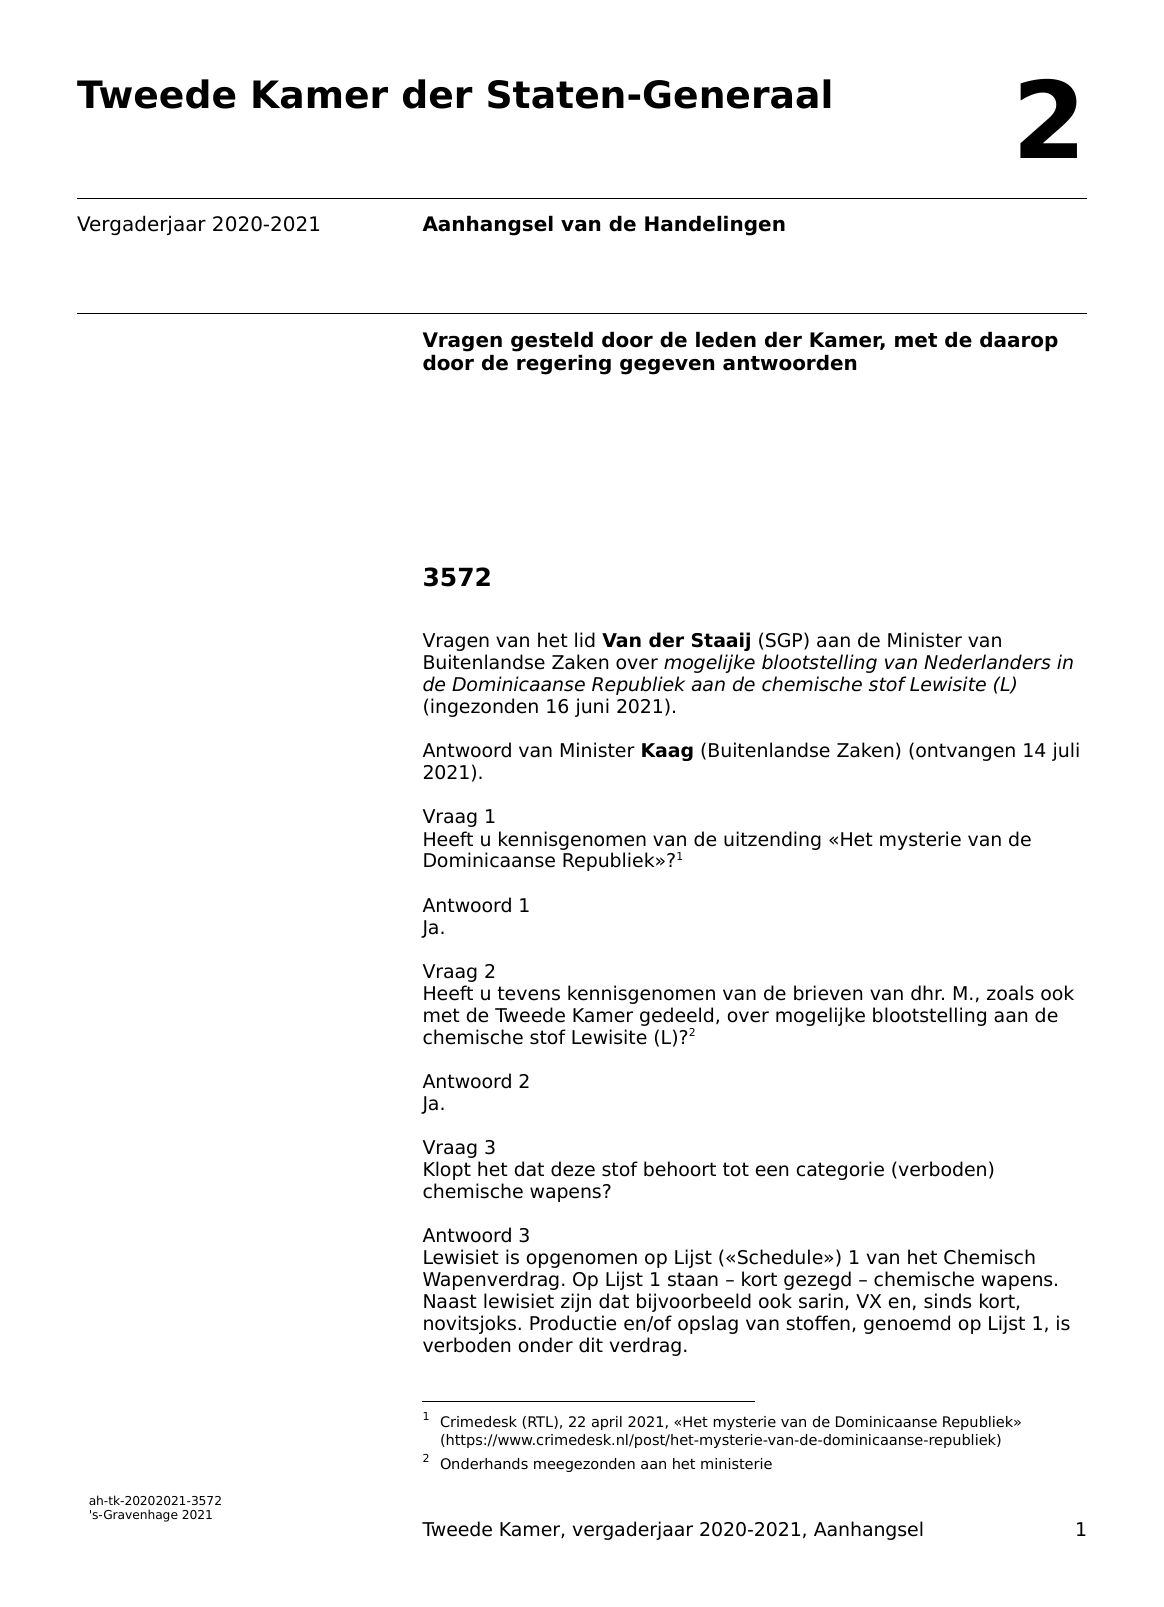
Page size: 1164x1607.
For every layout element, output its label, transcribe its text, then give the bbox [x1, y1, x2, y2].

text Vraag 2 [422, 961, 1087, 983]
text ah-tk-20202021-3572 [88, 1494, 323, 1508]
text Antwoord 2 [422, 1071, 1087, 1093]
text Heeft u tevens kennisgenomen van de brieven van dhr. M., zoals ook met de Tweede Kamer gedeeld, over mogelijke blootstelling aan de chemische stof Lewisite (L)? [422, 983, 1087, 1049]
text Crimedesk (RTL), 22 april 2021, «Het mysterie van de Dominicaanse Republiek» (https://www.crimedesk.nl/post/het-mysterie-van-de-dominicaanse-republiek) [422, 1410, 1087, 1449]
text Vraag 1 [422, 806, 1087, 828]
text Klopt het dat deze stof behoort tot een categorie (verboden) chemische wapens? [422, 1159, 1087, 1203]
text 3572 [422, 563, 1087, 592]
table_cell Vergaderjaar 2020-2021 [77, 199, 422, 313]
text Ja. [422, 917, 1087, 938]
table_cell [77, 314, 422, 375]
table_cell Aanhangsel van de Handelingen [422, 199, 1087, 313]
text Ja. [422, 1093, 1087, 1115]
text 's-Gravenhage 2021 [88, 1508, 323, 1522]
text Lewisiet is opgenomen op Lijst («Schedule») 1 van het Chemisch Wapenverdrag. Op Lijst 1 staan – kort gezegd – chemische wapens. Naast lewisiet zijn dat bijvoorbeeld ook sarin, VX en, sinds kort, novitsjoks. Productie en/of opslag van stoffen, genoemd op Lijst 1, is verboden onder dit verdrag. [422, 1247, 1087, 1357]
text Antwoord van Minister Kaag (Buitenlandse Zaken) (ontvangen 14 juli 2021). [422, 740, 1087, 784]
text Vragen van het lid Van der Staaij (SGP) aan de Minister van Buitenlandse Zaken over mogelijke blootstelling van Nederlanders in de Dominicaanse Republiek aan de chemische stof Lewisite (L) (ingezonden 16 juni 2021). [422, 630, 1087, 718]
text Heeft u kennisgenomen van de uitzending «Het mysterie van de Dominicaanse Republiek»? [422, 828, 1087, 872]
table_cell Vragen gesteld door de leden der Kamer, met de daarop door de regering gegeven antwoorden [422, 314, 1087, 375]
text Vraag 3 [422, 1137, 1087, 1159]
text Antwoord 3 [422, 1225, 1087, 1247]
text Onderhands meegezonden aan het ministerie [422, 1452, 1087, 1474]
text Antwoord 1 [422, 894, 1087, 917]
table_header Tweede Kamer der Staten-Generaal [77, 59, 886, 198]
table_header 2 [886, 59, 1087, 198]
